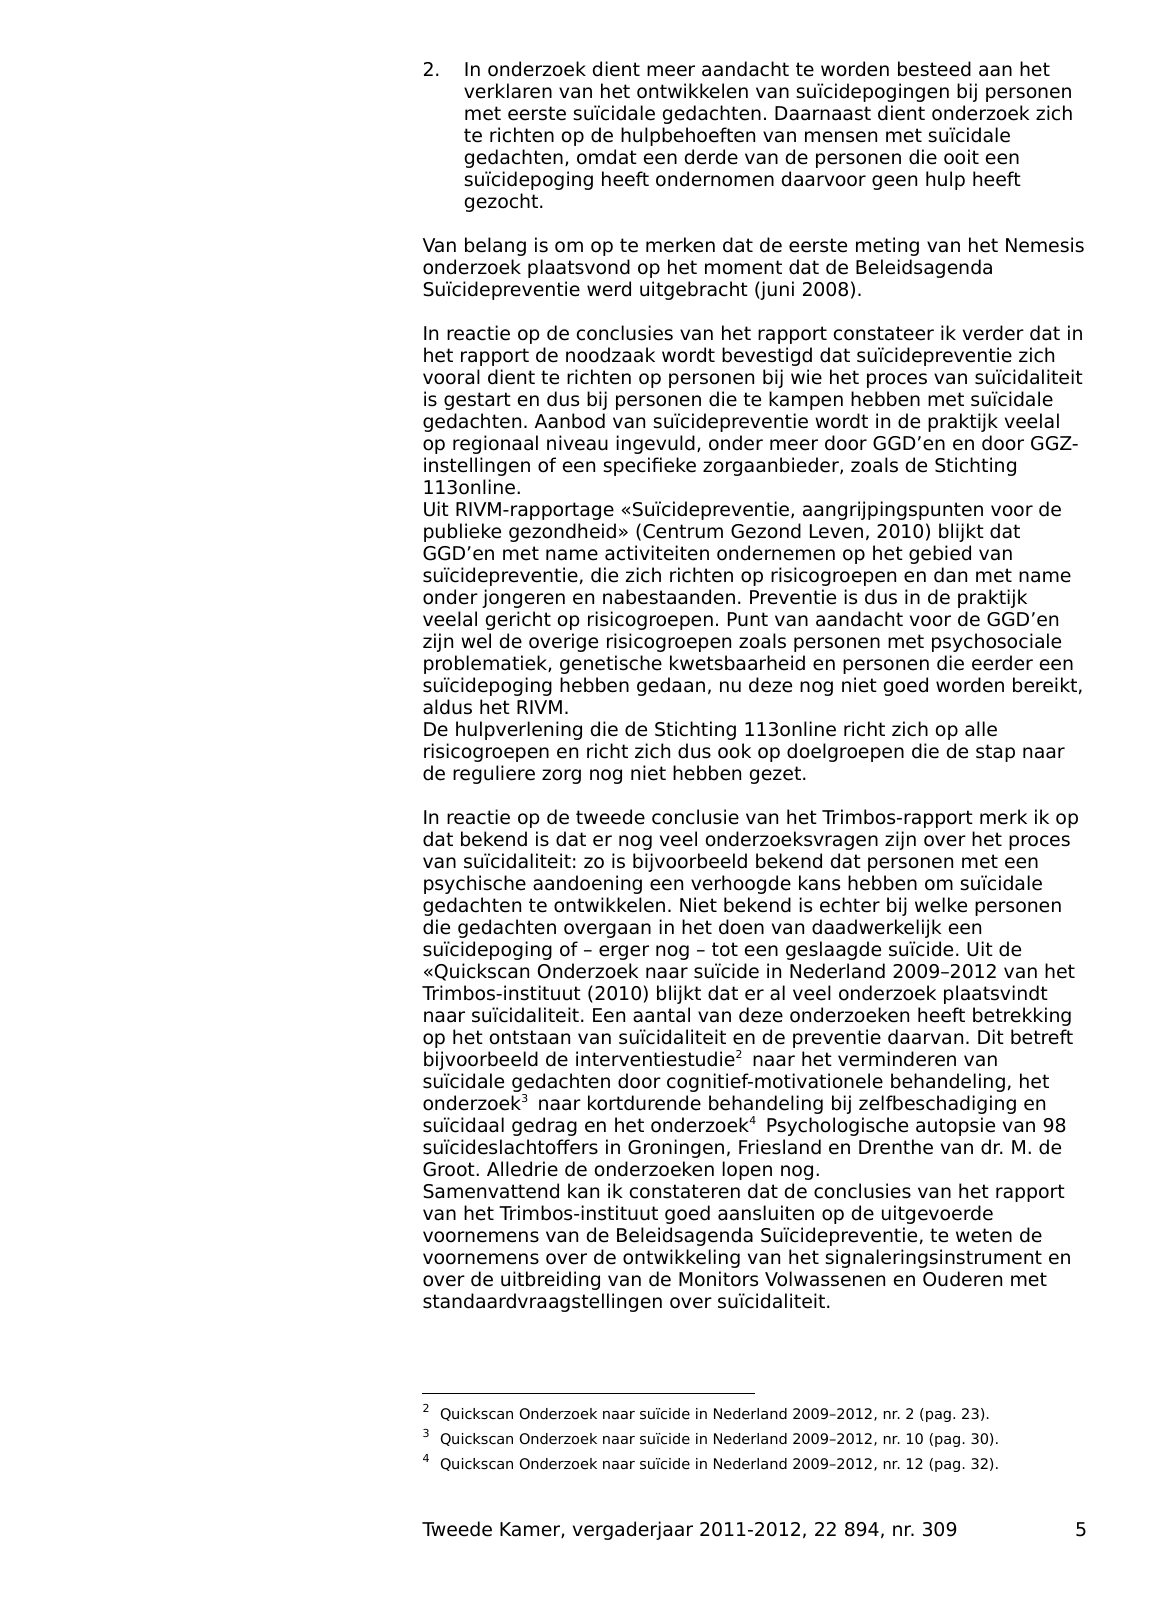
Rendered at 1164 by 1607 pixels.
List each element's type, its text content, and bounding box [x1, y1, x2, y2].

text Quickscan Onderzoek naar suïcide in Nederland 2009–2012, nr. 10 (pag. 30). [422, 1427, 1087, 1449]
text Uit RIVM-rapportage «Suïcidepreventie, aangrijpingspunten voor de publieke gezondheid» (Centrum Gezond Leven, 2010) blijkt dat GGD’en met name activiteiten ondernemen op het gebied van suïcidepreventie, die zich richten op risicogroepen en dan met name onder jongeren en nabestaanden. Preventie is dus in de praktijk veelal gericht op risicogroepen. Punt van aandacht voor de GGD’en zijn wel de overige risicogroepen zoals personen met psychosociale problematiek, genetische kwetsbaarheid en personen die eerder een suïcidepoging hebben gedaan, nu deze nog niet goed worden bereikt, aldus het RIVM. [422, 499, 1087, 719]
text Samenvattend kan ik constateren dat de conclusies van het rapport van het Trimbos-instituut goed aansluiten op de uitgevoerde voornemens van de Beleidsagenda Suïcidepreventie, te weten de voornemens over de ontwikkeling van het signaleringsinstrument en over de uitbreiding van de Monitors Volwassenen en Ouderen met standaardvraagstellingen over suïcidaliteit. [422, 1181, 1087, 1312]
text Quickscan Onderzoek naar suïcide in Nederland 2009–2012, nr. 2 (pag. 23). [422, 1402, 1087, 1424]
text Van belang is om op te merken dat de eerste meting van het Nemesis onderzoek plaatsvond op het moment dat de Beleidsagenda Suïcidepreventie werd uitgebracht (juni 2008). [422, 235, 1087, 301]
text In reactie op de tweede conclusie van het Trimbos-rapport merk ik op dat bekend is dat er nog veel onderzoeksvragen zijn over het proces van suïcidaliteit: zo is bijvoorbeeld bekend dat personen met een psychische aandoening een verhoogde kans hebben om suïcidale gedachten te ontwikkelen. Niet bekend is echter bij welke personen die gedachten overgaan in het doen van daadwerkelijk een suïcidepoging of – erger nog – tot een geslaagde suïcide. Uit de «Quickscan Onderzoek naar suïcide in Nederland 2009–2012 van het Trimbos-instituut (2010) blijkt dat er al veel onderzoek plaatsvindt naar suïcidaliteit. Een aantal van deze onderzoeken heeft betrekking op het ontstaan van suïcidaliteit en de preventie daarvan. Dit betreft bijvoorbeeld de interventiestudie naar het verminderen van suïcidale gedachten door cognitief-motivationele behandeling, het onderzoek naar kortdurende behandeling bij zelfbeschadiging en suïcidaal gedrag en het onderzoek Psychologische autopsie van 98 suïcideslachtoffers in Groningen, Friesland en Drenthe van dr. M. de Groot. Alledrie de onderzoeken lopen nog. [422, 807, 1087, 1181]
text In reactie op de conclusies van het rapport constateer ik verder dat in het rapport de noodzaak wordt bevestigd dat suïcidepreventie zich vooral dient te richten op personen bij wie het proces van suïcidaliteit is gestart en dus bij personen die te kampen hebben met suïcidale gedachten. Aanbod van suïcidepreventie wordt in de praktijk veelal op regionaal niveau ingevuld, onder meer door GGD’en en door GGZ-instellingen of een specifieke zorgaanbieder, zoals de Stichting 113online. [422, 323, 1087, 499]
text 2. In onderzoek dient meer aandacht te worden besteed aan het verklaren van het ontwikkelen van suïcidepogingen bij personen met eerste suïcidale gedachten. Daarnaast dient onderzoek zich te richten op de hulpbehoeften van mensen met suïcidale gedachten, omdat een derde van de personen die ooit een suïcidepoging heeft ondernomen daarvoor geen hulp heeft gezocht. [422, 59, 1087, 213]
text De hulpverlening die de Stichting 113online richt zich op alle risicogroepen en richt zich dus ook op doelgroepen die de stap naar de reguliere zorg nog niet hebben gezet. [422, 719, 1087, 785]
text Quickscan Onderzoek naar suïcide in Nederland 2009–2012, nr. 12 (pag. 32). [422, 1452, 1087, 1474]
